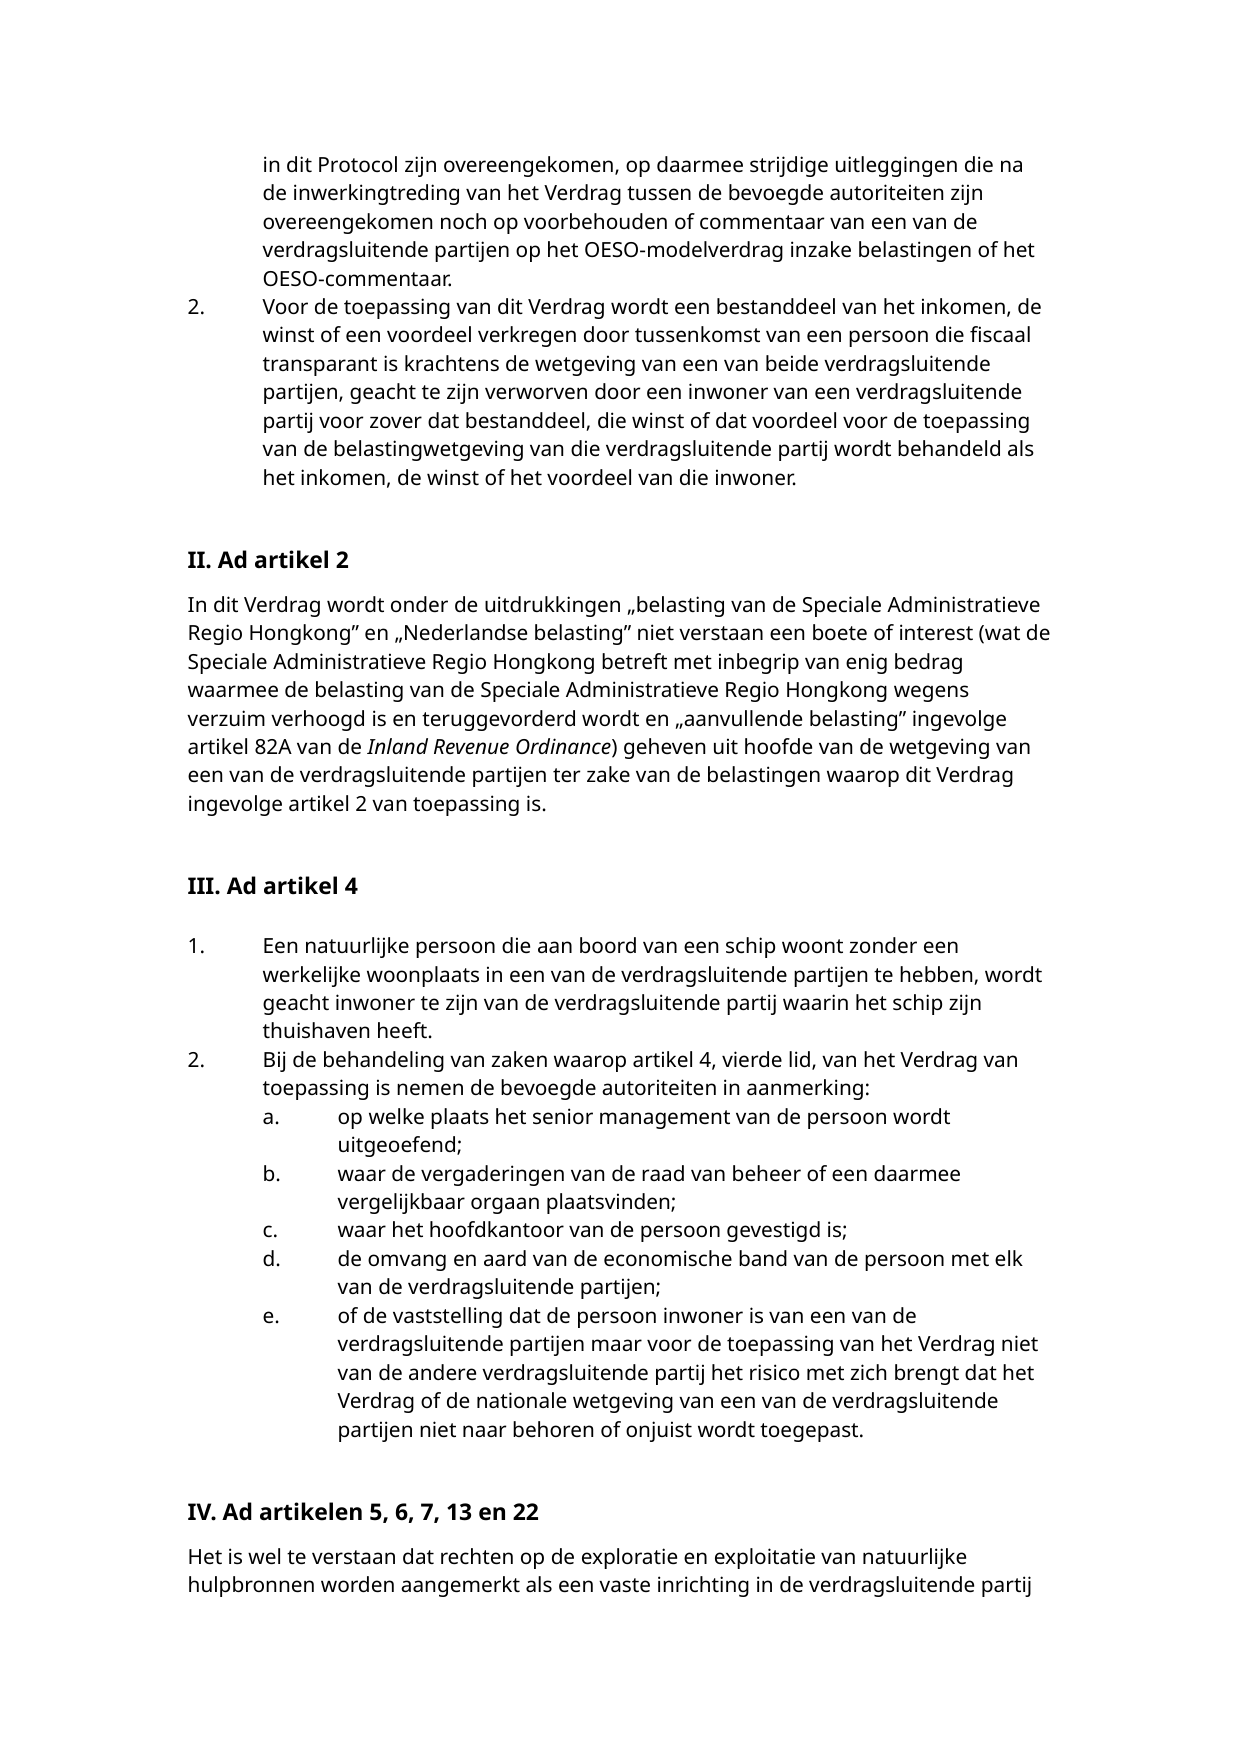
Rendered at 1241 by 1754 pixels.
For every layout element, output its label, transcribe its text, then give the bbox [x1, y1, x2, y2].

list op welke plaats het senior management van de persoon wordt uitgeoefend; [262, 1102, 1053, 1159]
list Voor de toepassing van dit Verdrag wordt een bestanddeel van het inkomen, de winst of een voordeel verkregen door tussenkomst van een persoon die fiscaal transparant is krachtens de wetgeving van een van beide verdragsluitende partijen, geacht te zijn verworven door een inwoner van een verdragsluitende partij voor zover dat bestanddeel, die winst of dat voordeel voor de toepassing van de belastingwetgeving van die verdragsluitende partij wordt behandeld als het inkomen, de winst of het voordeel van die inwoner. [187, 292, 1053, 491]
subtitle III. Ad artikel 4 [187, 870, 1053, 901]
list Een natuurlijke persoon die aan boord van een schip woont zonder een werkelijke woonplaats in een van de verdragsluitende partijen te hebben, wordt geacht inwoner te zijn van de verdragsluitende partij waarin het schip zijn thuishaven heeft. [187, 931, 1053, 1045]
subtitle II. Ad artikel 2 [187, 544, 1053, 575]
list of de vaststelling dat de persoon inwoner is van een van de verdragsluitende partijen maar voor de toepassing van het Verdrag niet van de andere verdragsluitende partij het risico met zich brengt dat het Verdrag of de nationale wetgeving van een van de verdragsluitende partijen niet naar behoren of onjuist wordt toegepast. [262, 1301, 1053, 1443]
list de omvang en aard van de economische band van de persoon met elk van de verdragsluitende partijen; [262, 1244, 1053, 1301]
list in dit Protocol zijn overeengekomen, op daarmee strijdige uitleggingen die na de inwerkingtreding van het Verdrag tussen de bevoegde autoriteiten zijn overeengekomen noch op voorbehouden of commentaar van een van de verdragsluitende partijen op het OESO-modelverdrag inzake belastingen of het OESO-commentaar. [187, 150, 1053, 292]
list Bij de behandeling van zaken waarop artikel 4, vierde lid, van het Verdrag van toepassing is nemen de bevoegde autoriteiten in aanmerking: [187, 1045, 1053, 1102]
text In dit Verdrag wordt onder de uitdrukkingen „belasting van de Speciale Administratieve Regio Hongkong” en „Nederlandse belasting” niet verstaan een boete of interest (wat de Speciale Administratieve Regio Hongkong betreft met inbegrip van enig bedrag waarmee de belasting van de Speciale Administratieve Regio Hongkong wegens verzuim verhoogd is en teruggevorderd wordt en „aanvullende belasting” ingevolge artikel 82A van de Inland Revenue Ordinance) geheven uit hoofde van de wetgeving van een van de verdragsluitende partijen ter zake van de belastingen waarop dit Verdrag ingevolge artikel 2 van toepassing is. [187, 590, 1053, 817]
text Het is wel te verstaan dat rechten op de exploratie en exploitatie van natuurlijke hulpbronnen worden aangemerkt als een vaste inrichting in de verdragsluitende partij [187, 1542, 1053, 1599]
list waar het hoofdkantoor van de persoon gevestigd is; [262, 1216, 1053, 1244]
list waar de vergaderingen van de raad van beheer of een daarmee vergelijkbaar orgaan plaatsvinden; [262, 1159, 1053, 1216]
subtitle IV. Ad artikelen 5, 6, 7, 13 en 22 [187, 1496, 1053, 1527]
